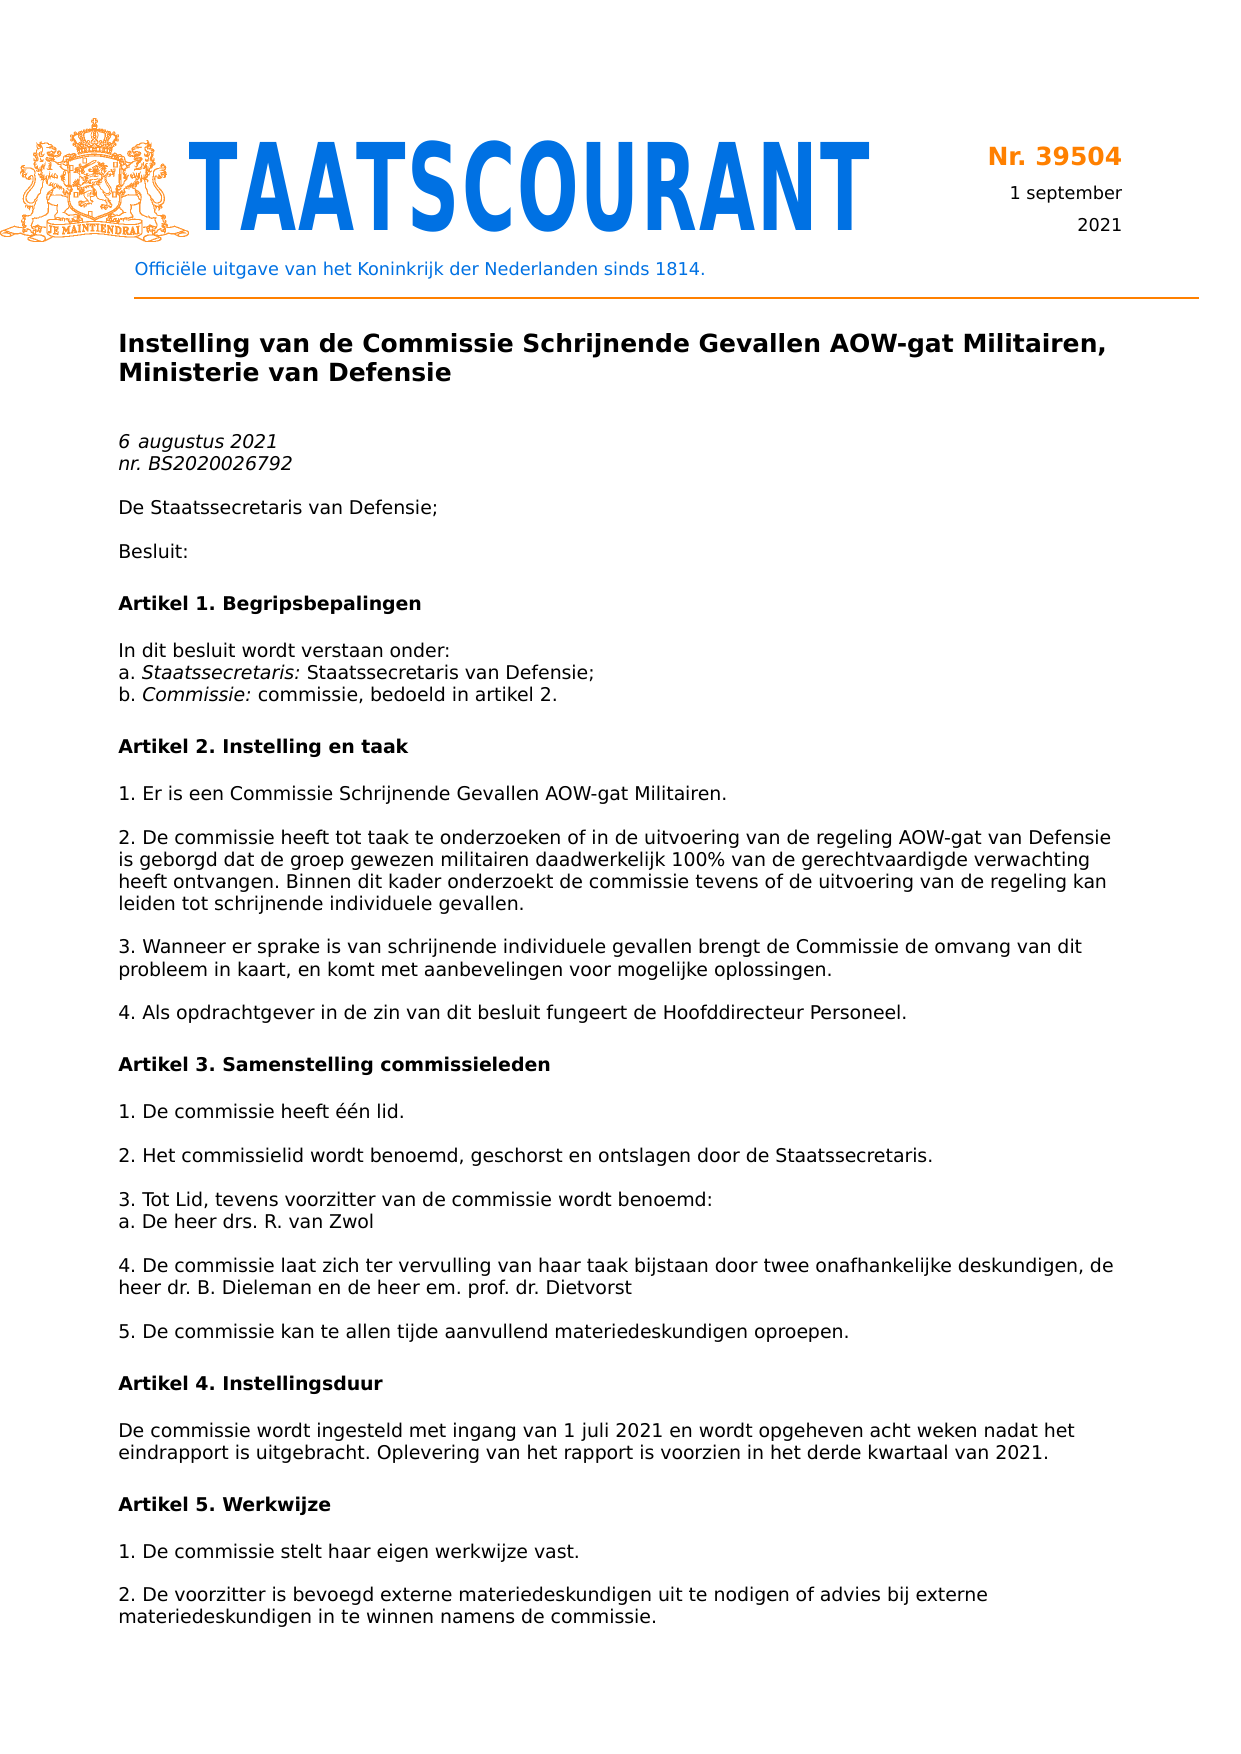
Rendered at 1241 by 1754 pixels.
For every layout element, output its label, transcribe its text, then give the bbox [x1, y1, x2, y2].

table_header [0, 242, 134, 297]
text a. Staatssecretaris: Staatssecretaris van Defensie; [118, 662, 1122, 684]
text nr. BS2020026792 [118, 453, 1122, 475]
subtitle Artikel 3. Samenstelling commissieleden [118, 1054, 1122, 1076]
text 1. Er is een Commissie Schrijnende Gevallen AOW-gat Militairen. [118, 783, 1122, 805]
text 3. Wanneer er sprake is van schrijnende individuele gevallen brengt de Commissie de omvang van dit probleem in kaart, en komt met aanbevelingen voor mogelijke oplossingen. [118, 936, 1122, 980]
subtitle Artikel 1. Begripsbepalingen [118, 593, 1122, 615]
subtitle Artikel 5. Werkwijze [118, 1493, 1122, 1516]
table_cell 1 september [939, 177, 1199, 209]
subtitle Artikel 4. Instellingsduur [118, 1373, 1122, 1394]
text 2. Het commissielid wordt benoemd, geschorst en ontslagen door de Staatssecretaris. [118, 1145, 1122, 1167]
text 4. De commissie laat zich ter vervulling van haar taak bijstaan door twee onafhankelijke deskundigen, de heer dr. B. Dieleman en de heer em. prof. dr. Dietvorst [118, 1255, 1122, 1299]
text De commissie wordt ingesteld met ingang van 1 juli 2021 en wordt opgeheven acht weken nadat het eindrapport is uitgebracht. Oplevering van het rapport is voorzien in het derde kwartaal van 2021. [118, 1419, 1122, 1463]
text 3. Tot Lid, tevens voorzitter van de commissie wordt benoemd: [118, 1189, 1122, 1211]
text b. Commissie: commissie, bedoeld in artikel 2. [118, 684, 1122, 706]
picture [0, 118, 189, 242]
text In dit besluit wordt verstaan onder: [118, 640, 1122, 662]
subtitle Instelling van de Commissie Schrijnende Gevallen AOW-gat Militairen, Ministerie van Defensie [118, 329, 1122, 387]
text 1. De commissie stelt haar eigen werkwijze vast. [118, 1541, 1122, 1562]
table_cell Officiële uitgave van het Koninkrijk der Nederlanden sinds 1814. [134, 259, 1199, 297]
text De Staatssecretaris van Defensie; [118, 497, 1122, 519]
text Besluit: [118, 541, 1122, 563]
text 5. De commissie kan te allen tijde aanvullend materiedeskundigen oproepen. [118, 1321, 1122, 1343]
text a. De heer drs. R. van Zwol [118, 1211, 1122, 1233]
text 6 augustus 2021 [118, 431, 1122, 453]
text 4. Als opdrachtgever in de zin van dit besluit fungeert de Hoofddirecteur Personeel. [118, 1002, 1122, 1024]
text 1. De commissie heeft één lid. [118, 1101, 1122, 1123]
text 2. De voorzitter is bevoegd externe materiedeskundigen uit te nodigen of advies bij externe materiedeskundigen in te winnen namens de commissie. [118, 1584, 1122, 1628]
subtitle Artikel 2. Instelling en taak [118, 736, 1122, 758]
table_header Nr. 39504 [939, 118, 1199, 177]
table_header STAATSCOURANT [134, 118, 939, 259]
text 2. De commissie heeft tot taak te onderzoeken of in de uitvoering van de regeling AOW-gat van Defensie is geborgd dat de groep gewezen militairen daadwerkelijk 100% van de gerechtvaardigde verwachting heeft ontvangen. Binnen dit kader onderzoekt de commissie tevens of de uitvoering van de regeling kan leiden tot schrijnende individuele gevallen. [118, 827, 1122, 914]
table_cell 2021 [939, 209, 1199, 259]
